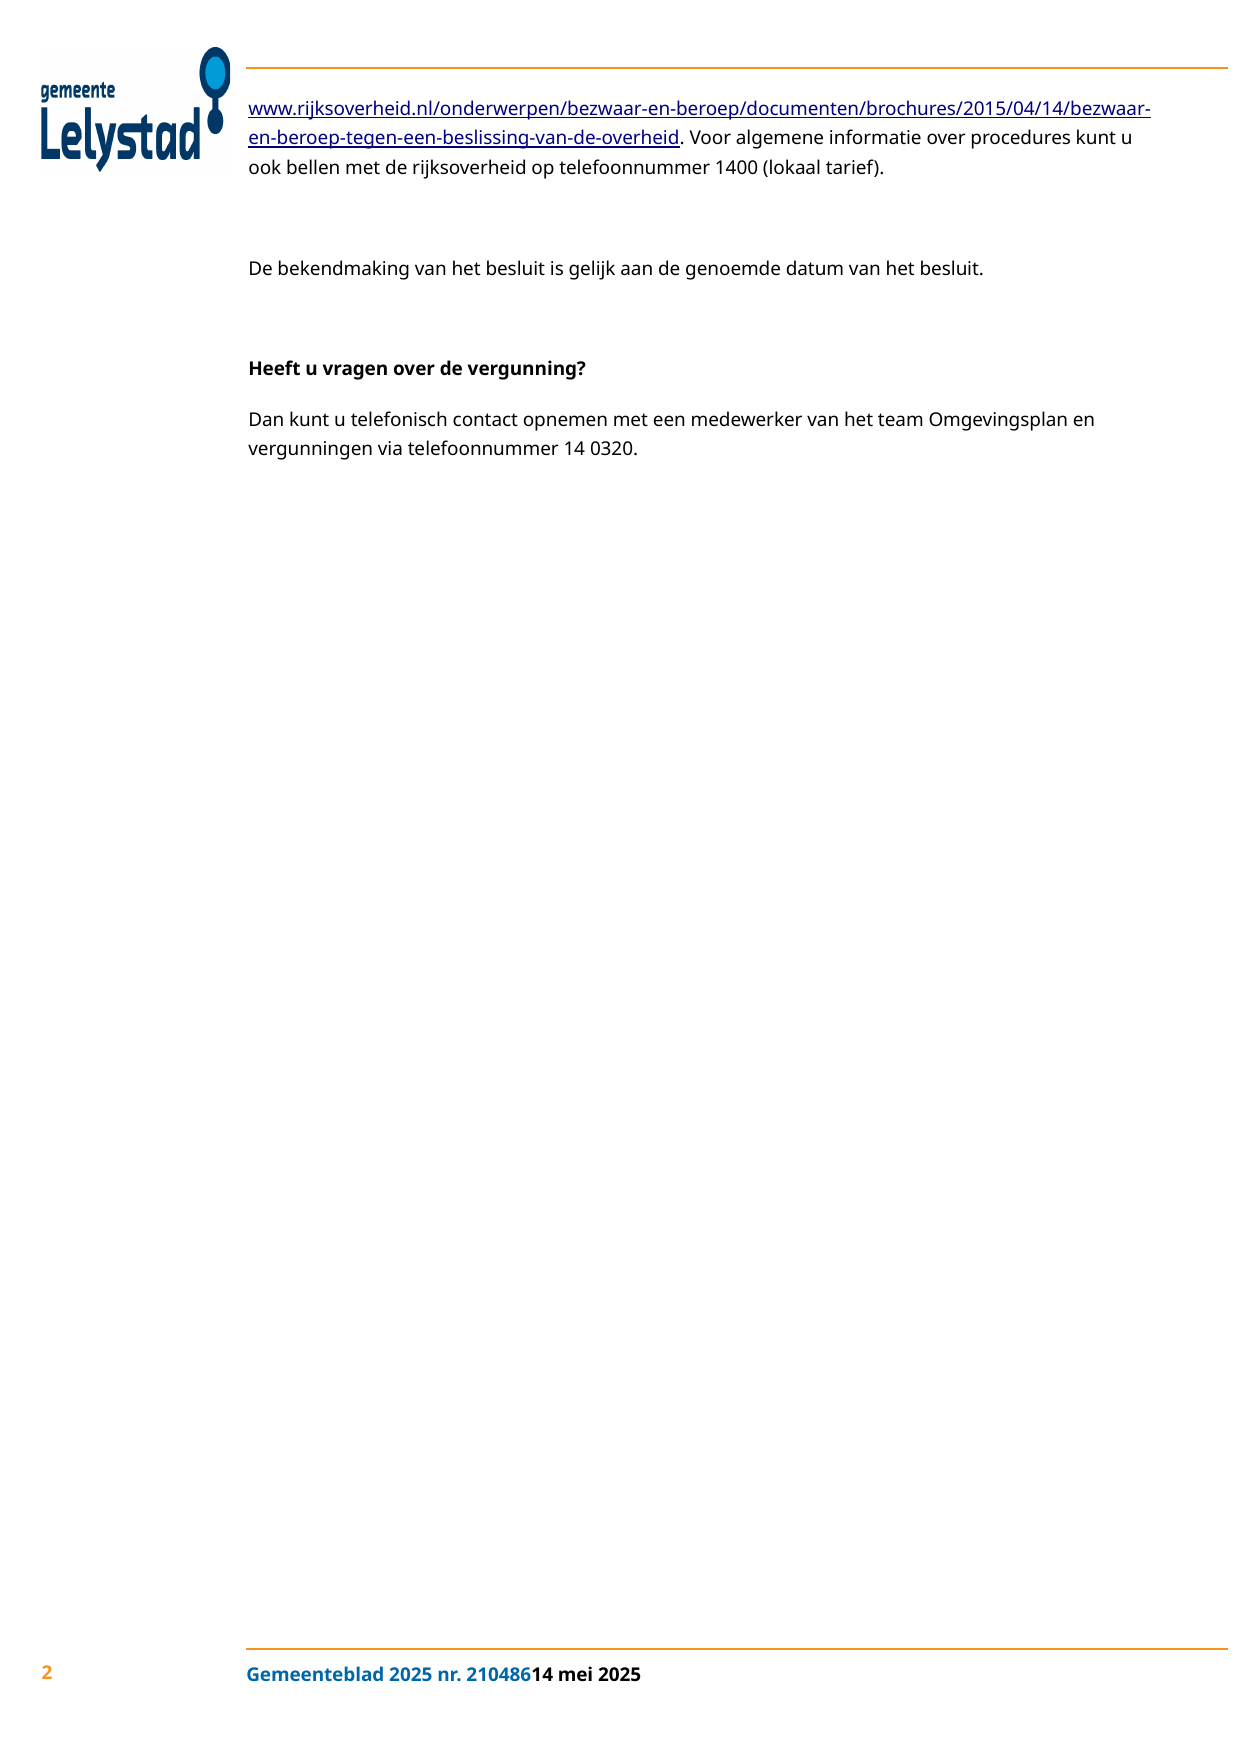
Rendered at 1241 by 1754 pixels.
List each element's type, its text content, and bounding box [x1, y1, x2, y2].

text Heeft u vragen over de vergunning? [248, 356, 1152, 381]
text De bekendmaking van het besluit is gelijk aan de genoemde datum van het besluit. [248, 255, 1152, 281]
picture [41, 47, 231, 172]
text www.rijksoverheid.nl/onderwerpen/bezwaar-en-beroep/documenten/brochures/2015/04/14/bezwaar-en-beroep-tegen-een-beslissing-van-de-overheid. Voor algemene informatie over procedures kunt u ook bellen met de rijksoverheid op telefoonnummer 1400 (lokaal tarief). [248, 95, 1152, 180]
text Dan kunt u telefonisch contact opnemen met een medewerker van het team Omgevingsplan en vergunningen via telefoonnummer 14 0320. [248, 406, 1152, 461]
